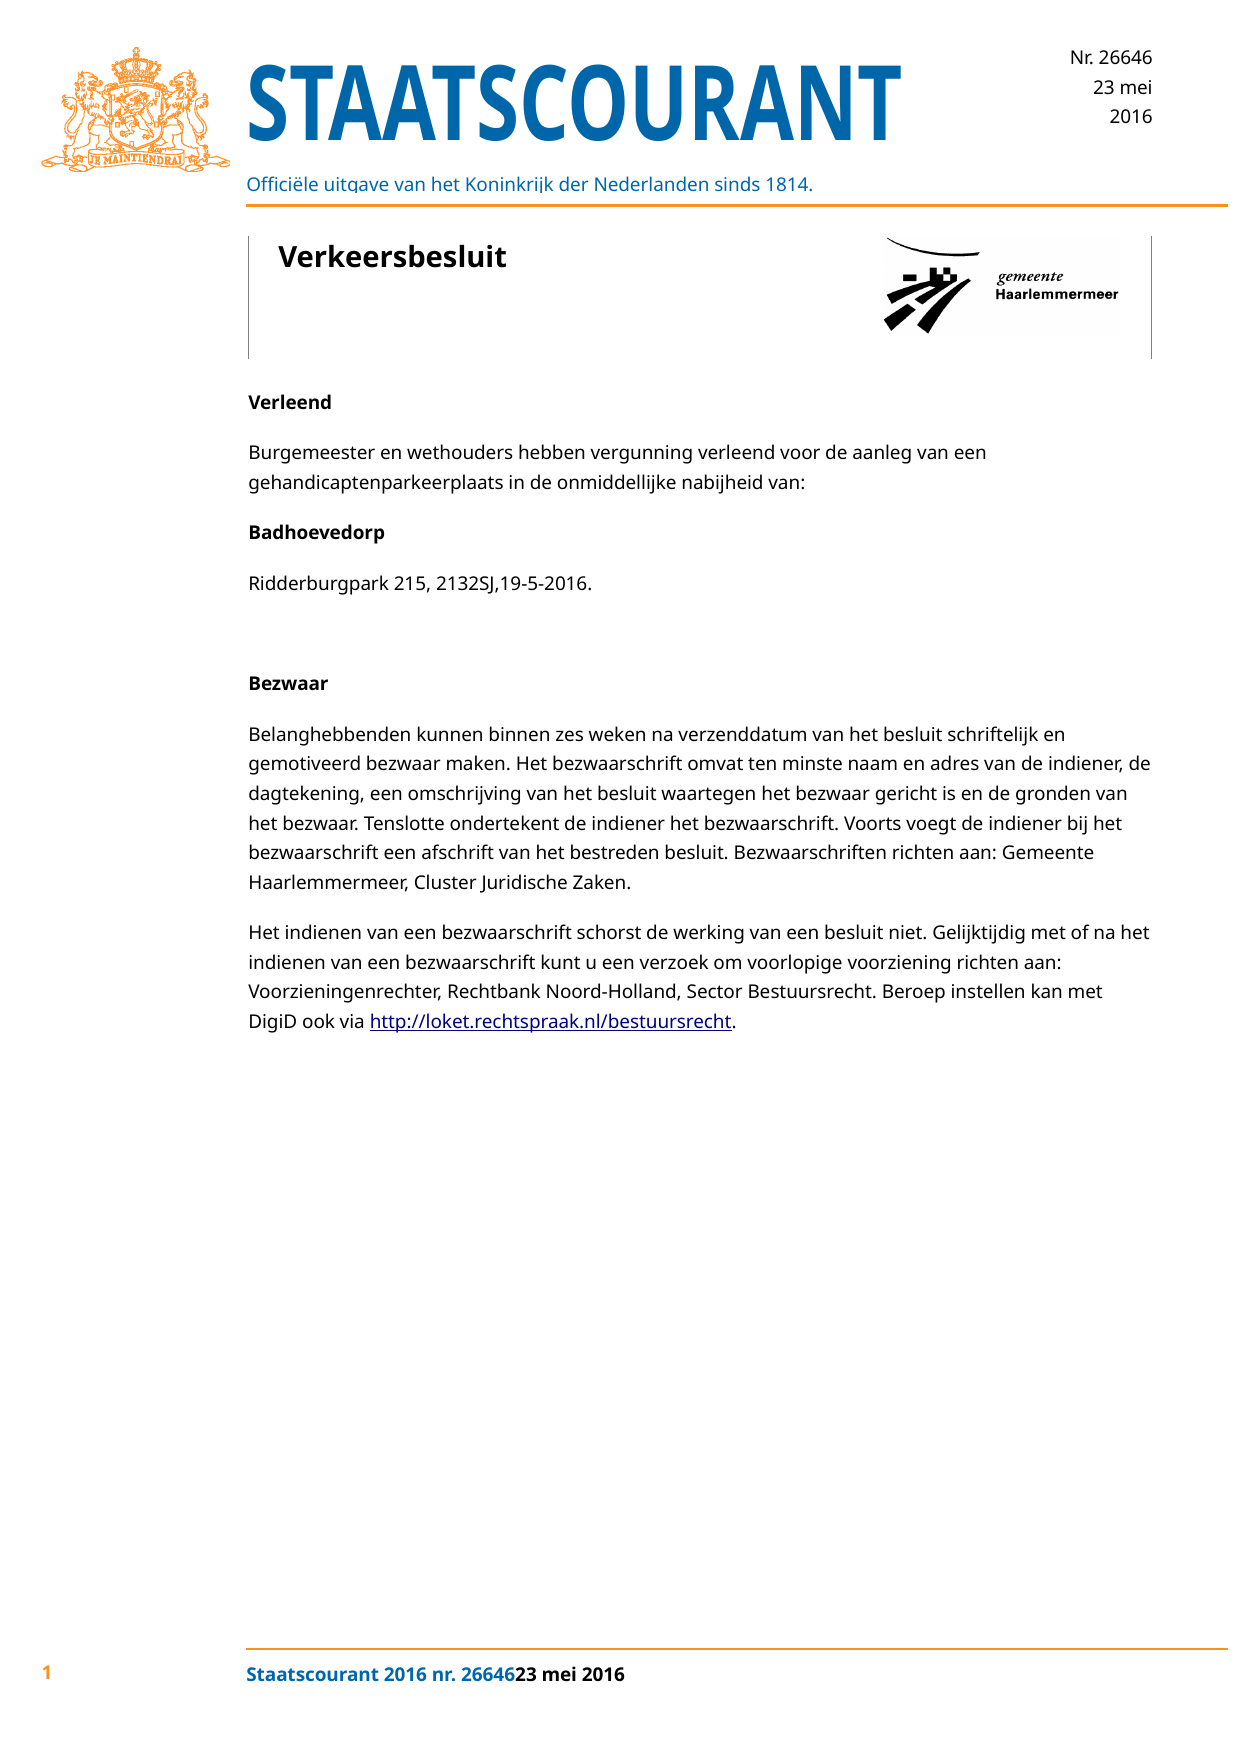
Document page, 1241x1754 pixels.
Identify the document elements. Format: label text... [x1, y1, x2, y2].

text Verleend [248, 389, 1152, 414]
picture [882, 236, 1119, 334]
table_header [850, 236, 1151, 359]
picture [41, 47, 231, 172]
text Burgemeester en wethouders hebben vergunning verleend voor de aanleg van een gehandicaptenparkeerplaats in de onmiddellijke nabijheid van: [248, 439, 1152, 494]
text Ridderburgpark 215, 2132SJ,19-5-2016. [248, 570, 1152, 595]
table_header Verkeersbesluit [249, 236, 850, 359]
text Badhoevedorp [248, 519, 1152, 545]
text Belanghebbenden kunnen binnen zes weken na verzenddatum van het besluit schriftelijk en gemotiveerd bezwaar maken. Het bezwaarschrift omvat ten minste naam en adres van de indiener, de dagtekening, een omschrijving van het besluit waartegen het bezwaar gericht is en de gronden van het bezwaar. Tenslotte ondertekent de indiener het bezwaarschrift. Voorts voegt de indiener bij het bezwaarschrift een afschrift van het bestreden besluit. Bezwaarschriften richten aan: Gemeente Haarlemmermeer, Cluster Juridische Zaken. [248, 721, 1152, 894]
text Bezwaar [248, 671, 1152, 696]
text Het indienen van een bezwaarschrift schorst de werking van een besluit niet. Gelijktijdig met of na het indienen van een bezwaarschrift kunt u een verzoek om voorlopige voorziening richten aan: Voorzieningenrechter, Rechtbank Noord-Holland, Sector Bestuursrecht. Beroep instellen kan met DigiD ook via http://loket.rechtspraak.nl/bestuursrecht. [248, 919, 1152, 1034]
